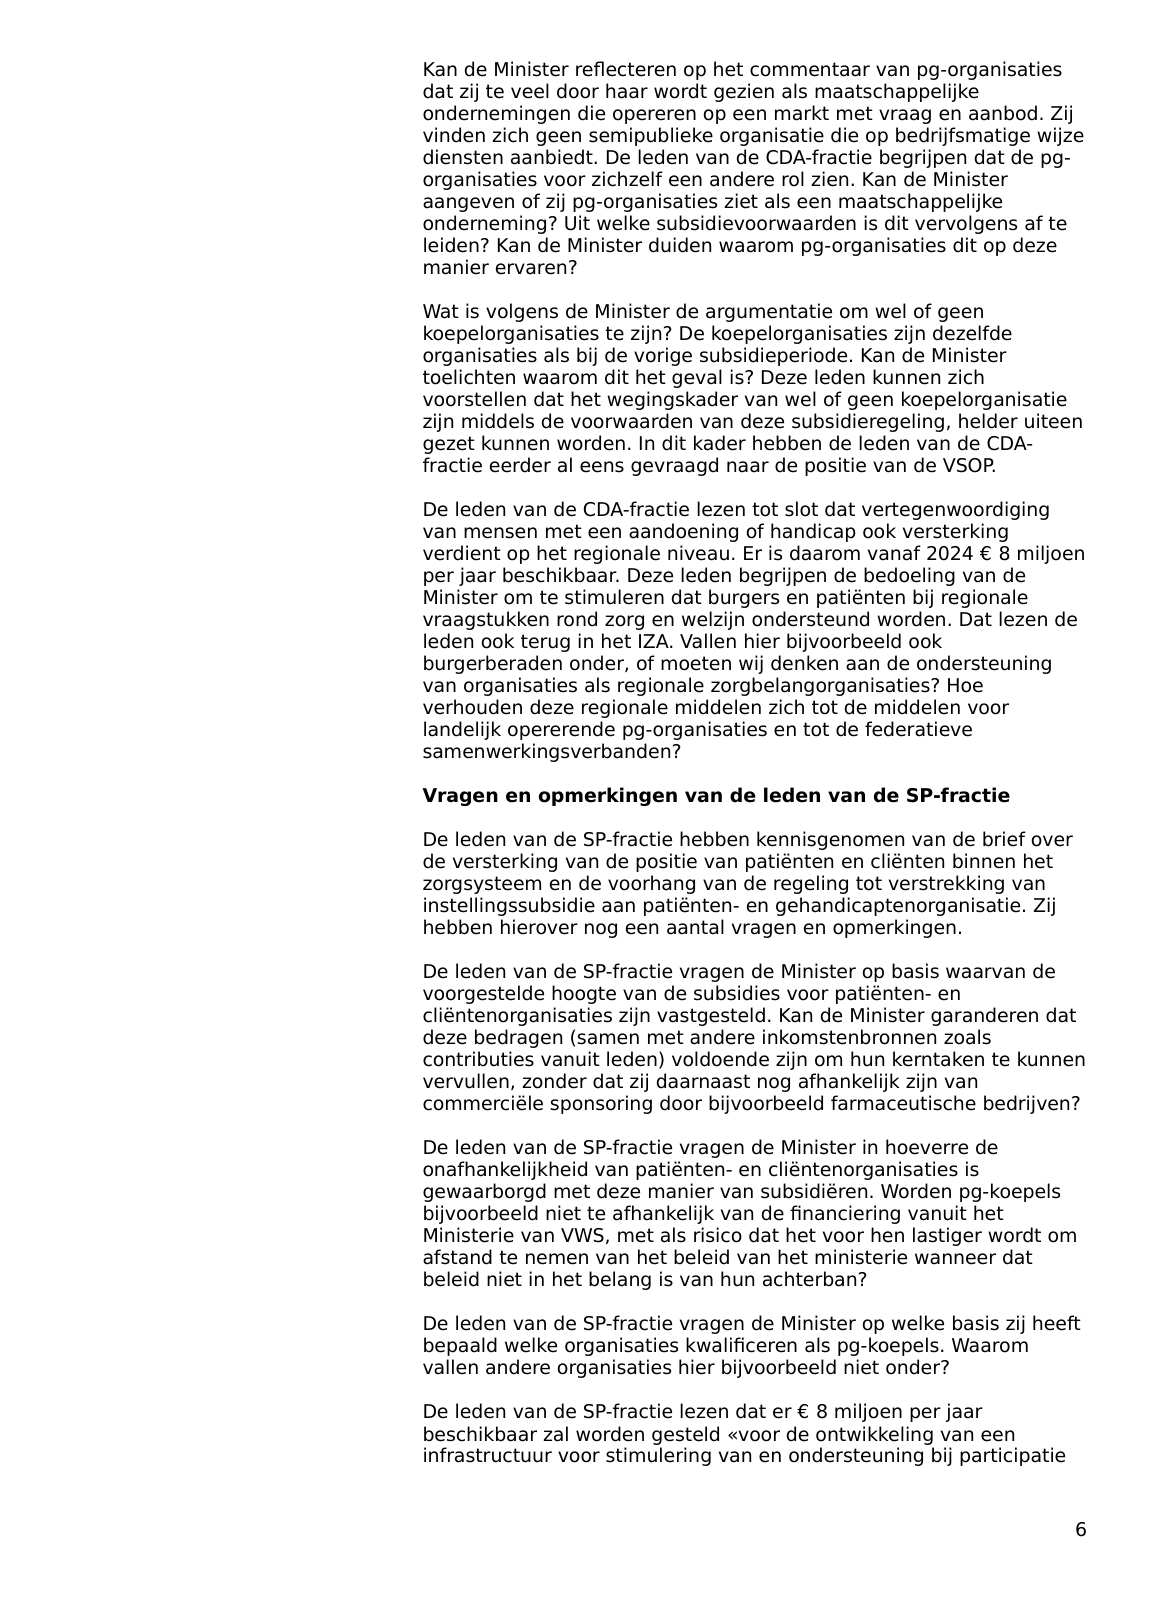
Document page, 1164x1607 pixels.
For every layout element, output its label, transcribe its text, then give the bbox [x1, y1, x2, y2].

text De leden van de SP-fractie vragen de Minister op basis waarvan de voorgestelde hoogte van de subsidies voor patiënten- en cliëntenorganisaties zijn vastgesteld. Kan de Minister garanderen dat deze bedragen (samen met andere inkomstenbronnen zoals contributies vanuit leden) voldoende zijn om hun kerntaken te kunnen vervullen, zonder dat zij daarnaast nog afhankelijk zijn van commerciële sponsoring door bijvoorbeeld farmaceutische bedrijven? [422, 961, 1087, 1115]
text De leden van de SP-fractie hebben kennisgenomen van de brief over de versterking van de positie van patiënten en cliënten binnen het zorgsysteem en de voorhang van de regeling tot verstrekking van instellingssubsidie aan patiënten- en gehandicaptenorganisatie. Zij hebben hierover nog een aantal vragen en opmerkingen. [422, 829, 1087, 939]
text De leden van de SP-fractie lezen dat er € 8 miljoen per jaar beschikbaar zal worden gesteld «voor de ontwikkeling van een infrastructuur voor stimulering van en ondersteuning bij participatie [422, 1401, 1087, 1467]
text De leden van de CDA-fractie lezen tot slot dat vertegenwoordiging van mensen met een aandoening of handicap ook versterking verdient op het regionale niveau. Er is daarom vanaf 2024 € 8 miljoen per jaar beschikbaar. Deze leden begrijpen de bedoeling van de Minister om te stimuleren dat burgers en patiënten bij regionale vraagstukken rond zorg en welzijn ondersteund worden. Dat lezen de leden ook terug in het IZA. Vallen hier bijvoorbeeld ook burgerberaden onder, of moeten wij denken aan de ondersteuning van organisaties als regionale zorgbelangorganisaties? Hoe verhouden deze regionale middelen zich tot de middelen voor landelijk opererende pg-organisaties en tot de federatieve samenwerkingsverbanden? [422, 499, 1087, 763]
text De leden van de SP-fractie vragen de Minister op welke basis zij heeft bepaald welke organisaties kwalificeren als pg-koepels. Waarom vallen andere organisaties hier bijvoorbeeld niet onder? [422, 1313, 1087, 1379]
text De leden van de SP-fractie vragen de Minister in hoeverre de onafhankelijkheid van patiënten- en cliëntenorganisaties is gewaarborgd met deze manier van subsidiëren. Worden pg-koepels bijvoorbeeld niet te afhankelijk van de financiering vanuit het Ministerie van VWS, met als risico dat het voor hen lastiger wordt om afstand te nemen van het beleid van het ministerie wanneer dat beleid niet in het belang is van hun achterban? [422, 1137, 1087, 1291]
text Wat is volgens de Minister de argumentatie om wel of geen koepelorganisaties te zijn? De koepelorganisaties zijn dezelfde organisaties als bij de vorige subsidieperiode. Kan de Minister toelichten waarom dit het geval is? Deze leden kunnen zich voorstellen dat het wegingskader van wel of geen koepelorganisatie zijn middels de voorwaarden van deze subsidieregeling, helder uiteen gezet kunnen worden. In dit kader hebben de leden van de CDA-fractie eerder al eens gevraagd naar de positie van de VSOP. [422, 301, 1087, 477]
subtitle Vragen en opmerkingen van de leden van de SP-fractie [422, 785, 1087, 807]
text Kan de Minister reflecteren op het commentaar van pg-organisaties dat zij te veel door haar wordt gezien als maatschappelijke ondernemingen die opereren op een markt met vraag en aanbod. Zij vinden zich geen semipublieke organisatie die op bedrijfsmatige wijze diensten aanbiedt. De leden van de CDA-fractie begrijpen dat de pg-organisaties voor zichzelf een andere rol zien. Kan de Minister aangeven of zij pg-organisaties ziet als een maatschappelijke onderneming? Uit welke subsidievoorwaarden is dit vervolgens af te leiden? Kan de Minister duiden waarom pg-organisaties dit op deze manier ervaren? [422, 59, 1087, 279]
